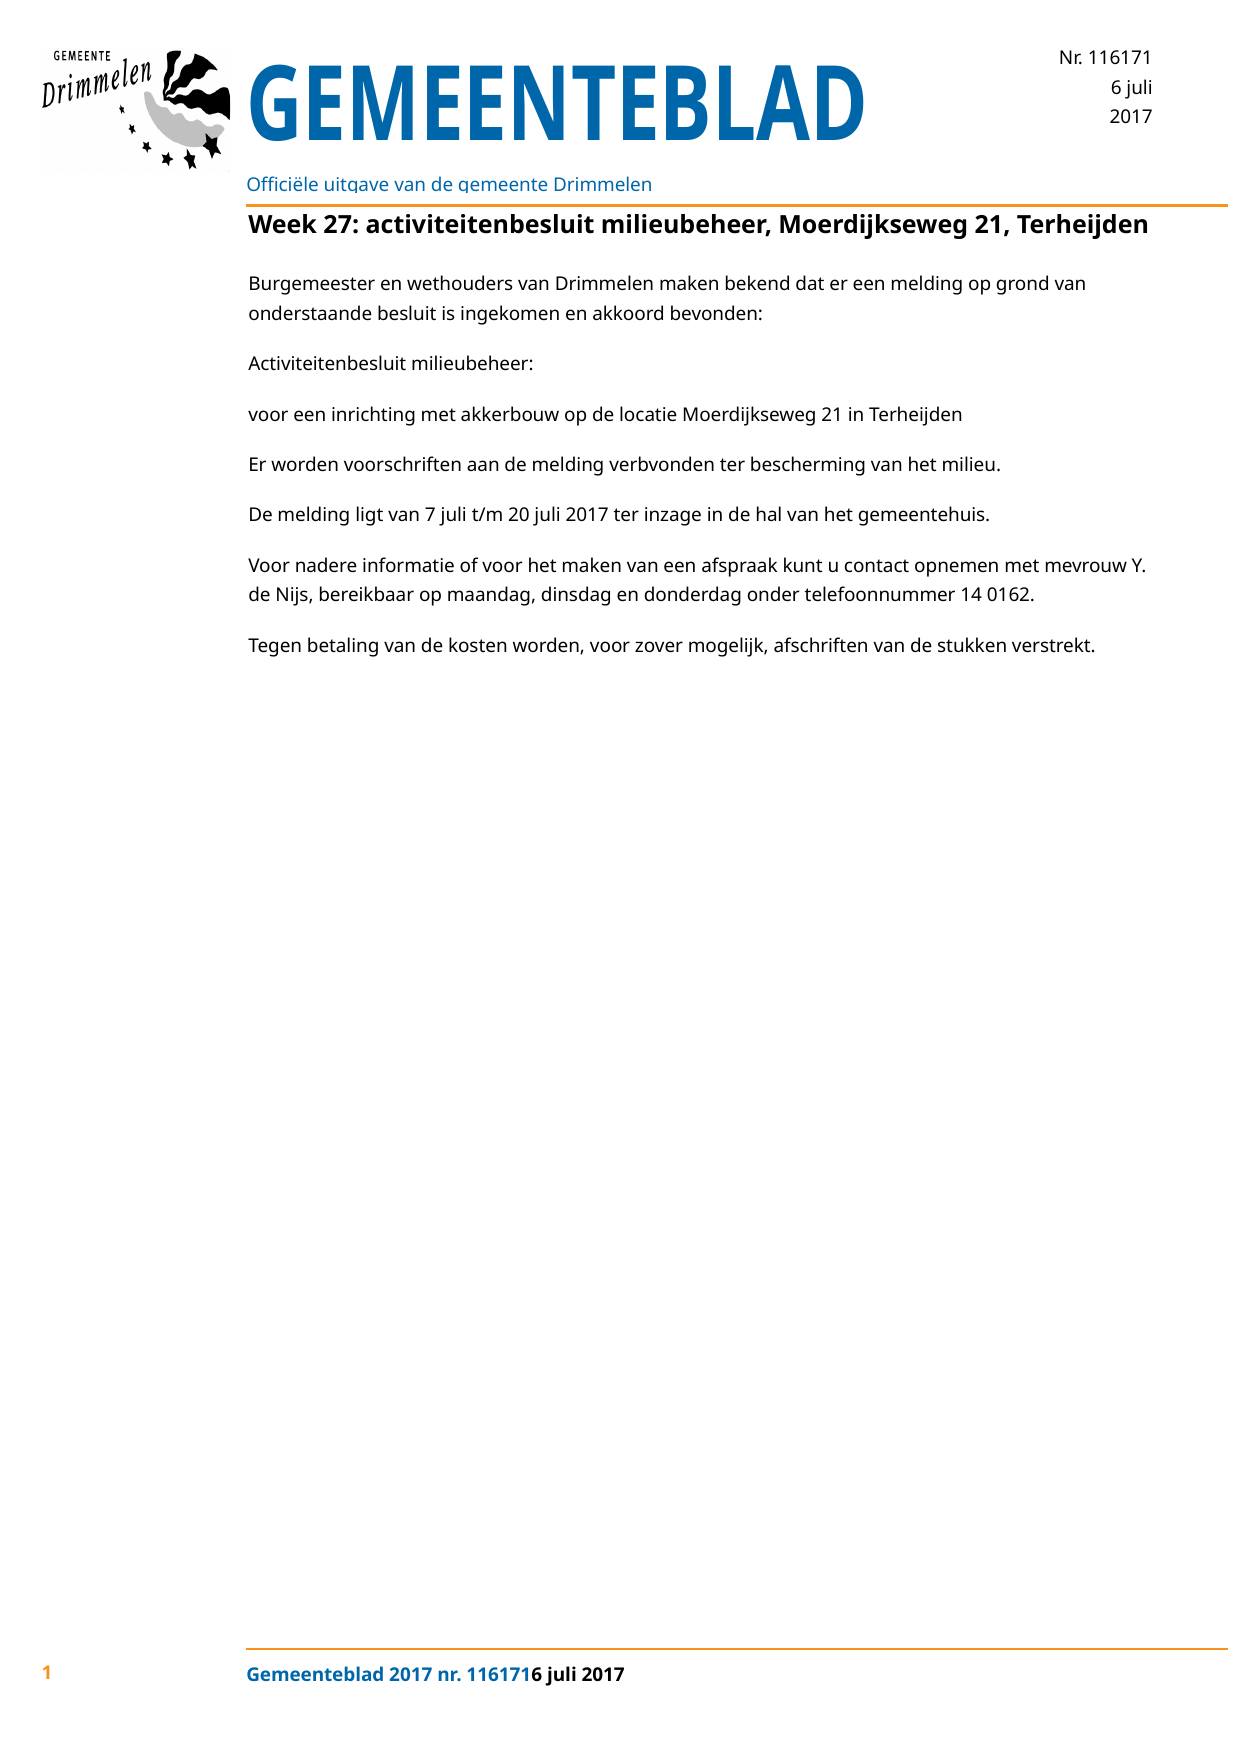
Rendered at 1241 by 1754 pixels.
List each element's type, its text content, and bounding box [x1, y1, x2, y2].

text Week 27: activiteitenbesluit milieubeheer, Moerdijkseweg 21, Terheijden [248, 207, 1152, 241]
text Burgemeester en wethouders van Drimmelen maken bekend dat er een melding op grond van onderstaande besluit is ingekomen en akkoord bevonden: [248, 270, 1152, 326]
picture [41, 47, 231, 172]
text De melding ligt van 7 juli t/m 20 juli 2017 ter inzage in de hal van het gemeentehuis. [248, 502, 1152, 527]
text Activiteitenbesluit milieubeheer: [248, 350, 1152, 376]
text voor een inrichting met akkerbouw op de locatie Moerdijkseweg 21 in Terheijden [248, 401, 1152, 426]
text Tegen betaling van de kosten worden, voor zover mogelijk, afschriften van de stukken verstrekt. [248, 632, 1152, 658]
text Voor nadere informatie of voor het maken van een afspraak kunt u contact opnemen met mevrouw Y. de Nijs, bereikbaar op maandag, dinsdag en donderdag onder telefoonnummer 14 0162. [248, 552, 1152, 607]
text Er worden voorschriften aan de melding verbvonden ter bescherming van het milieu. [248, 451, 1152, 477]
